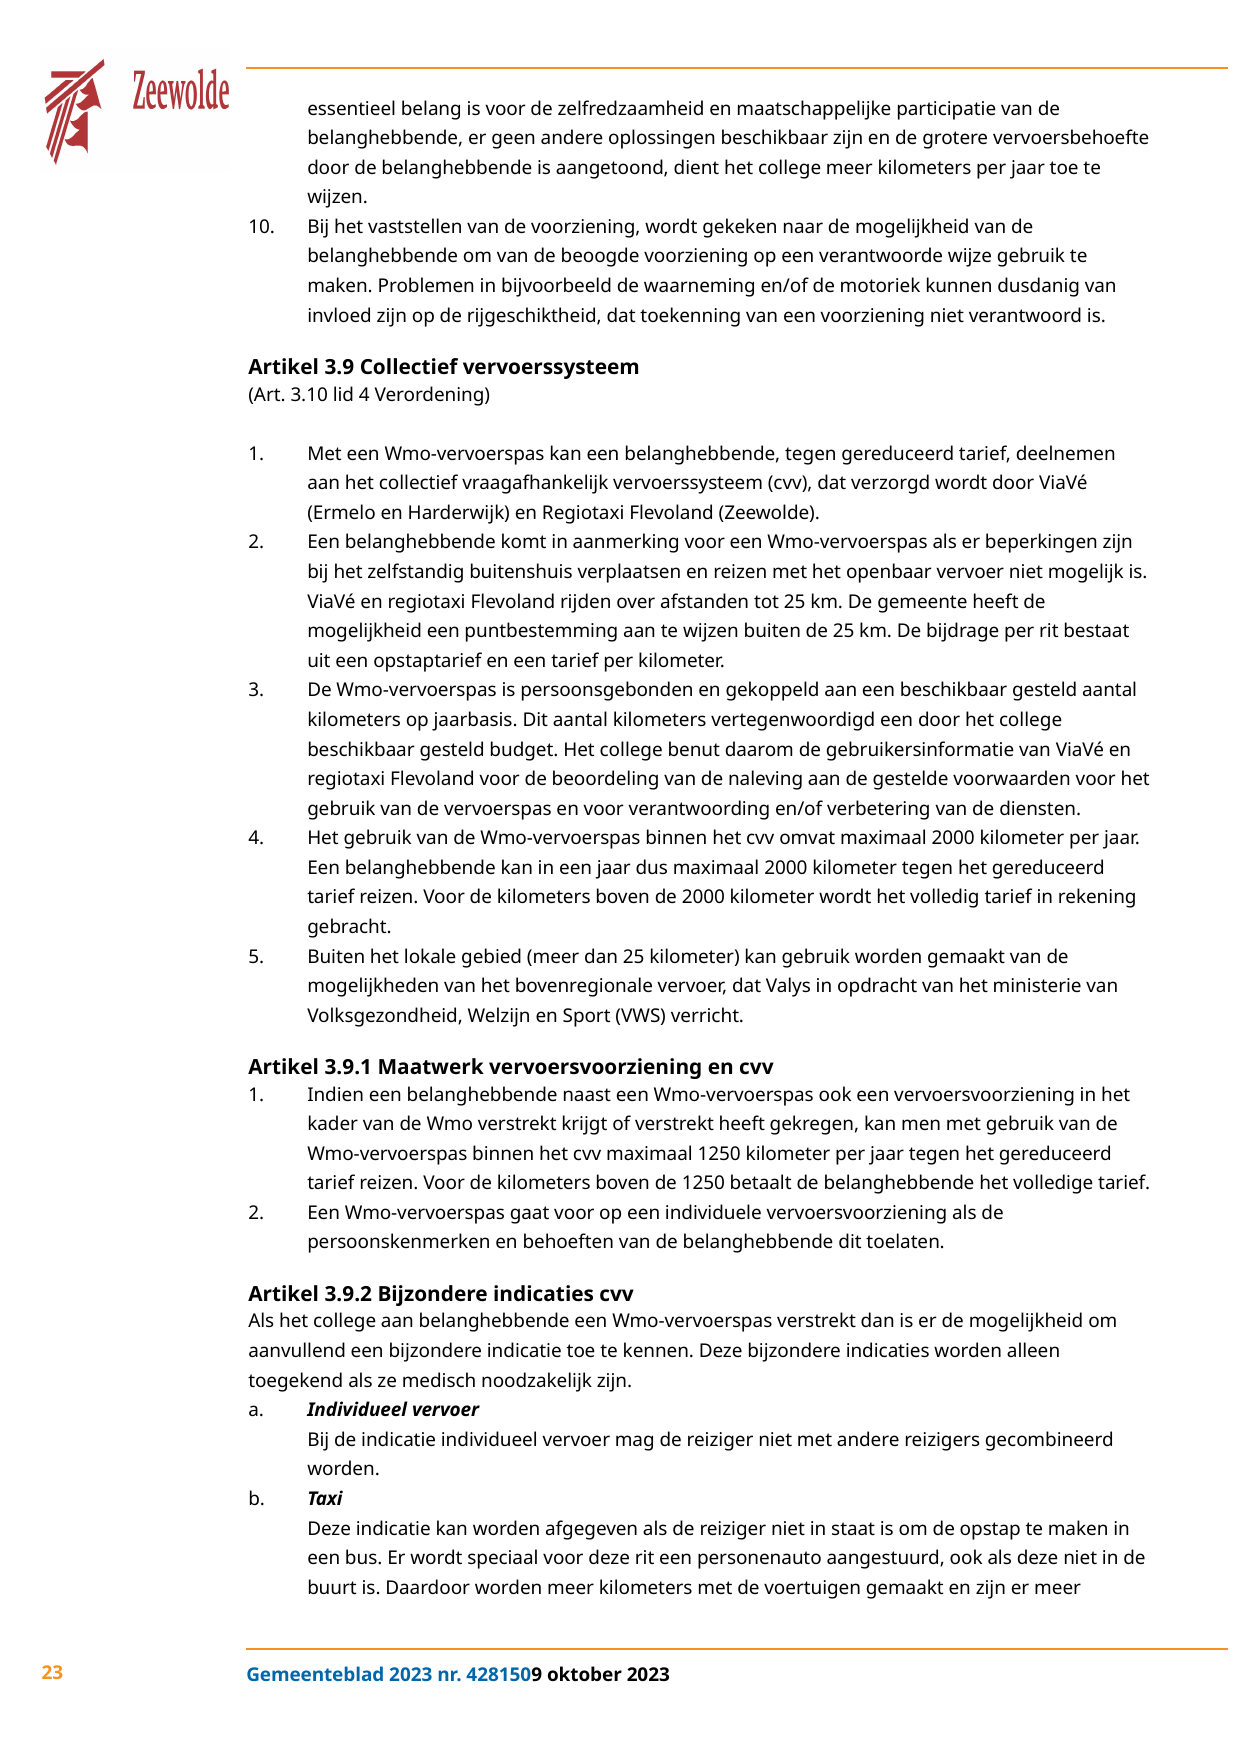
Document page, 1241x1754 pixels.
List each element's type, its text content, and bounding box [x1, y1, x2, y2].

list Een Wmo-vervoerspas gaat voor op een individuele vervoersvoorziening als de persoonskenmerken en behoeften van de belanghebbende dit toelaten. [248, 1199, 1152, 1254]
text (Art. 3.10 lid 4 Verordening) [248, 381, 1152, 406]
list Een belanghebbende komt in aanmerking voor een Wmo-vervoerspas als er beperkingen zijn bij het zelfstandig buitenshuis verplaatsen en reizen met het openbaar vervoer niet mogelijk is. ViaVé en regiotaxi Flevoland rijden over afstanden tot 25 km. De gemeente heeft de mogelijkheid een puntbestemming aan te wijzen buiten de 25 km. De bijdrage per rit bestaat uit een opstaptarief en een tarief per kilometer. [248, 529, 1152, 673]
list Deze indicatie kan worden afgegeven als de reiziger niet in staat is om de opstap te maken in een bus. Er wordt speciaal voor deze rit een personenauto aangestuurd, ook als deze niet in de buurt is. Daardoor worden meer kilometers met de voertuigen gemaakt en zijn er meer [248, 1515, 1152, 1599]
list Met een Wmo-vervoerspas kan een belanghebbende, tegen gereduceerd tarief, deelnemen aan het collectief vraagafhankelijk vervoerssysteem (cvv), dat verzorgd wordt door ViaVé (Ermelo en Harderwijk) en Regiotaxi Flevoland (Zeewolde). [248, 440, 1152, 525]
picture [41, 47, 231, 172]
text Artikel 3.9 Collectief vervoerssysteem [248, 352, 1152, 381]
text Artikel 3.9.2 Bijzondere indicaties cvv [248, 1279, 1152, 1308]
list Het gebruik van de Wmo-vervoerspas binnen het cvv omvat maximaal 2000 kilometer per jaar. Een belanghebbende kan in een jaar dus maximaal 2000 kilometer tegen het gereduceerd tarief reizen. Voor de kilometers boven de 2000 kilometer wordt het volledig tarief in rekening gebracht. [248, 824, 1152, 939]
text Als het college aan belanghebbende een Wmo-vervoerspas verstrekt dan is er de mogelijkheid om aanvullend een bijzondere indicatie toe te kennen. Deze bijzondere indicaties worden alleen toegekend als ze medisch noodzakelijk zijn. [248, 1308, 1152, 1392]
list essentieel belang is voor de zelfredzaamheid en maatschappelijke participatie van de belanghebbende, er geen andere oplossingen beschikbaar zijn en de grotere vervoersbehoefte door de belanghebbende is aangetoond, dient het college meer kilometers per jaar toe te wijzen. [248, 95, 1152, 209]
list Indien een belanghebbende naast een Wmo-vervoerspas ook een vervoersvoorziening in het kader van de Wmo verstrekt krijgt of verstrekt heeft gekregen, kan men met gebruik van de Wmo-vervoerspas binnen het cvv maximaal 1250 kilometer per jaar tegen het gereduceerd tarief reizen. Voor de kilometers boven de 1250 betaalt de belanghebbende het volledige tarief. [248, 1081, 1152, 1195]
text Artikel 3.9.1 Maatwerk vervoersvoorziening en cvv [248, 1052, 1152, 1081]
list Taxi [248, 1485, 1152, 1511]
list Buiten het lokale gebied (meer dan 25 kilometer) kan gebruik worden gemaakt van de mogelijkheden van het bovenregionale vervoer, dat Valys in opdracht van het ministerie van Volksgezondheid, Welzijn en Sport (VWS) verricht. [248, 943, 1152, 1028]
list De Wmo-vervoerspas is persoonsgebonden en gekoppeld aan een beschikbaar gesteld aantal kilometers op jaarbasis. Dit aantal kilometers vertegenwoordigd een door het college beschikbaar gesteld budget. Het college benut daarom de gebruikersinformatie van ViaVé en regiotaxi Flevoland voor de beoordeling van de naleving aan de gestelde voorwaarden voor het gebruik van de vervoerspas en voor verantwoording en/of verbetering van de diensten. [248, 677, 1152, 821]
list Bij de indicatie individueel vervoer mag de reiziger niet met andere reizigers gecombineerd worden. [248, 1426, 1152, 1481]
list Individueel vervoer [248, 1396, 1152, 1422]
list Bij het vaststellen van de voorziening, wordt gekeken naar de mogelijkheid van de belanghebbende om van de beoogde voorziening op een verantwoorde wijze gebruik te maken. Problemen in bijvoorbeeld de waarneming en/of de motoriek kunnen dusdanig van invloed zijn op de rijgeschiktheid, dat toekenning van een voorziening niet verantwoord is. [248, 213, 1152, 328]
